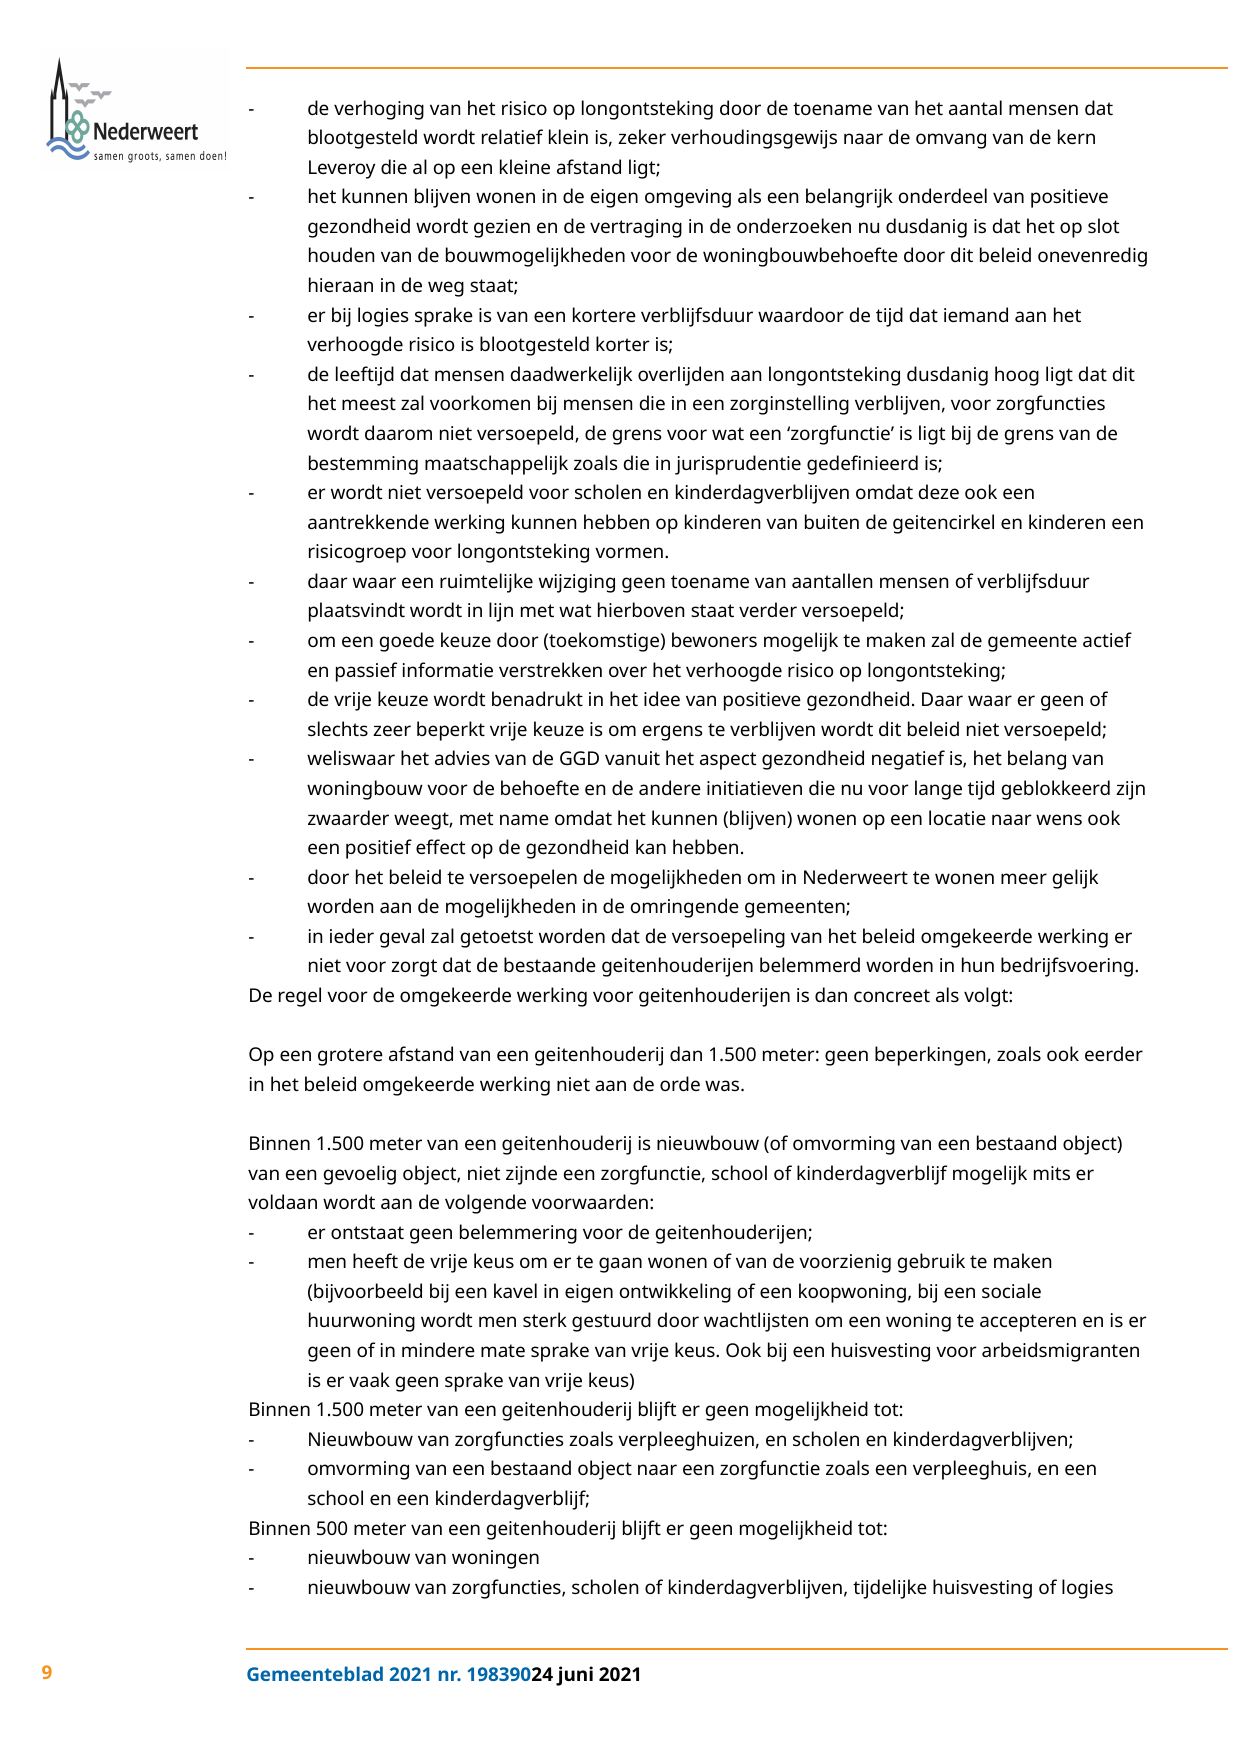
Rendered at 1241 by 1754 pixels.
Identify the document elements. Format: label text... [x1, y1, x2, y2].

list omvorming van een bestaand object naar een zorgfunctie zoals een verpleeghuis, en een school en een kinderdagverblijf; [248, 1456, 1152, 1511]
list nieuwbouw van woningen [248, 1544, 1152, 1570]
list men heeft de vrije keus om er te gaan wonen of van de voorzienig gebruik te maken (bijvoorbeeld bij een kavel in eigen ontwikkeling of een koopwoning, bij een sociale huurwoning wordt men sterk gestuurd door wachtlijsten om een woning te accepteren en is er geen of in mindere mate sprake van vrije keus. Ook bij een huisvesting voor arbeidsmigranten is er vaak geen sprake van vrije keus) [248, 1248, 1152, 1393]
text Binnen 1.500 meter van een geitenhouderij blijft er geen mogelijkheid tot: [248, 1396, 1152, 1422]
list het kunnen blijven wonen in de eigen omgeving als een belangrijk onderdeel van positieve gezondheid wordt gezien en de vertraging in de onderzoeken nu dusdanig is dat het op slot houden van de bouwmogelijkheden voor de woningbouwbehoefte door dit beleid onevenredig hieraan in de weg staat; [248, 183, 1152, 298]
list weliswaar het advies van de GGD vanuit het aspect gezondheid negatief is, het belang van woningbouw voor de behoefte en de andere initiatieven die nu voor lange tijd geblokkeerd zijn zwaarder weegt, met name omdat het kunnen (blijven) wonen op een locatie naar wens ook een positief effect op de gezondheid kan hebben. [248, 746, 1152, 860]
list door het beleid te versoepelen de mogelijkheden om in Nederweert te wonen meer gelijk worden aan de mogelijkheden in de omringende gemeenten; [248, 864, 1152, 919]
list de leeftijd dat mensen daadwerkelijk overlijden aan longontsteking dusdanig hoog ligt dat dit het meest zal voorkomen bij mensen die in een zorginstelling verblijven, voor zorgfuncties wordt daarom niet versoepeld, de grens voor wat een ‘zorgfunctie’ is ligt bij de grens van de bestemming maatschappelijk zoals die in jurisprudentie gedefinieerd is; [248, 361, 1152, 476]
list er wordt niet versoepeld voor scholen en kinderdagverblijven omdat deze ook een aantrekkende werking kunnen hebben op kinderen van buiten de geitencirkel en kinderen een risicogroep voor longontsteking vormen. [248, 479, 1152, 564]
list om een goede keuze door (toekomstige) bewoners mogelijk te maken zal de gemeente actief en passief informatie verstrekken over het verhoogde risico op longontsteking; [248, 627, 1152, 683]
text Binnen 500 meter van een geitenhouderij blijft er geen mogelijkheid tot: [248, 1515, 1152, 1541]
text De regel voor de omgekeerde werking voor geitenhouderijen is dan concreet als volgt: [248, 982, 1152, 1008]
list de vrije keuze wordt benadrukt in het idee van positieve gezondheid. Daar waar er geen of slechts zeer beperkt vrije keuze is om ergens te verblijven wordt dit beleid niet versoepeld; [248, 686, 1152, 742]
list Nieuwbouw van zorgfuncties zoals verpleeghuizen, en scholen en kinderdagverblijven; [248, 1426, 1152, 1452]
list de verhoging van het risico op longontsteking door de toename van het aantal mensen dat blootgesteld wordt relatief klein is, zeker verhoudingsgewijs naar de omvang van de kern Leveroy die al op een kleine afstand ligt; [248, 95, 1152, 180]
text Op een grotere afstand van een geitenhouderij dan 1.500 meter: geen beperkingen, zoals ook eerder in het beleid omgekeerde werking niet aan de orde was. [248, 1041, 1152, 1097]
text Binnen 1.500 meter van een geitenhouderij is nieuwbouw (of omvorming van een bestaand object) van een gevoelig object, niet zijnde een zorgfunctie, school of kinderdagverblijf mogelijk mits er voldaan wordt aan de volgende voorwaarden: [248, 1130, 1152, 1215]
list in ieder geval zal getoetst worden dat de versoepeling van het beleid omgekeerde werking er niet voor zorgt dat de bestaande geitenhouderijen belemmerd worden in hun bedrijfsvoering. [248, 923, 1152, 978]
list er ontstaat geen belemmering voor de geitenhouderijen; [248, 1219, 1152, 1245]
picture [41, 47, 231, 172]
list daar waar een ruimtelijke wijziging geen toename van aantallen mensen of verblijfsduur plaatsvindt wordt in lijn met wat hierboven staat verder versoepeld; [248, 568, 1152, 623]
list er bij logies sprake is van een kortere verblijfsduur waardoor de tijd dat iemand aan het verhoogde risico is blootgesteld korter is; [248, 302, 1152, 357]
list nieuwbouw van zorgfuncties, scholen of kinderdagverblijven, tijdelijke huisvesting of logies [248, 1574, 1152, 1600]
